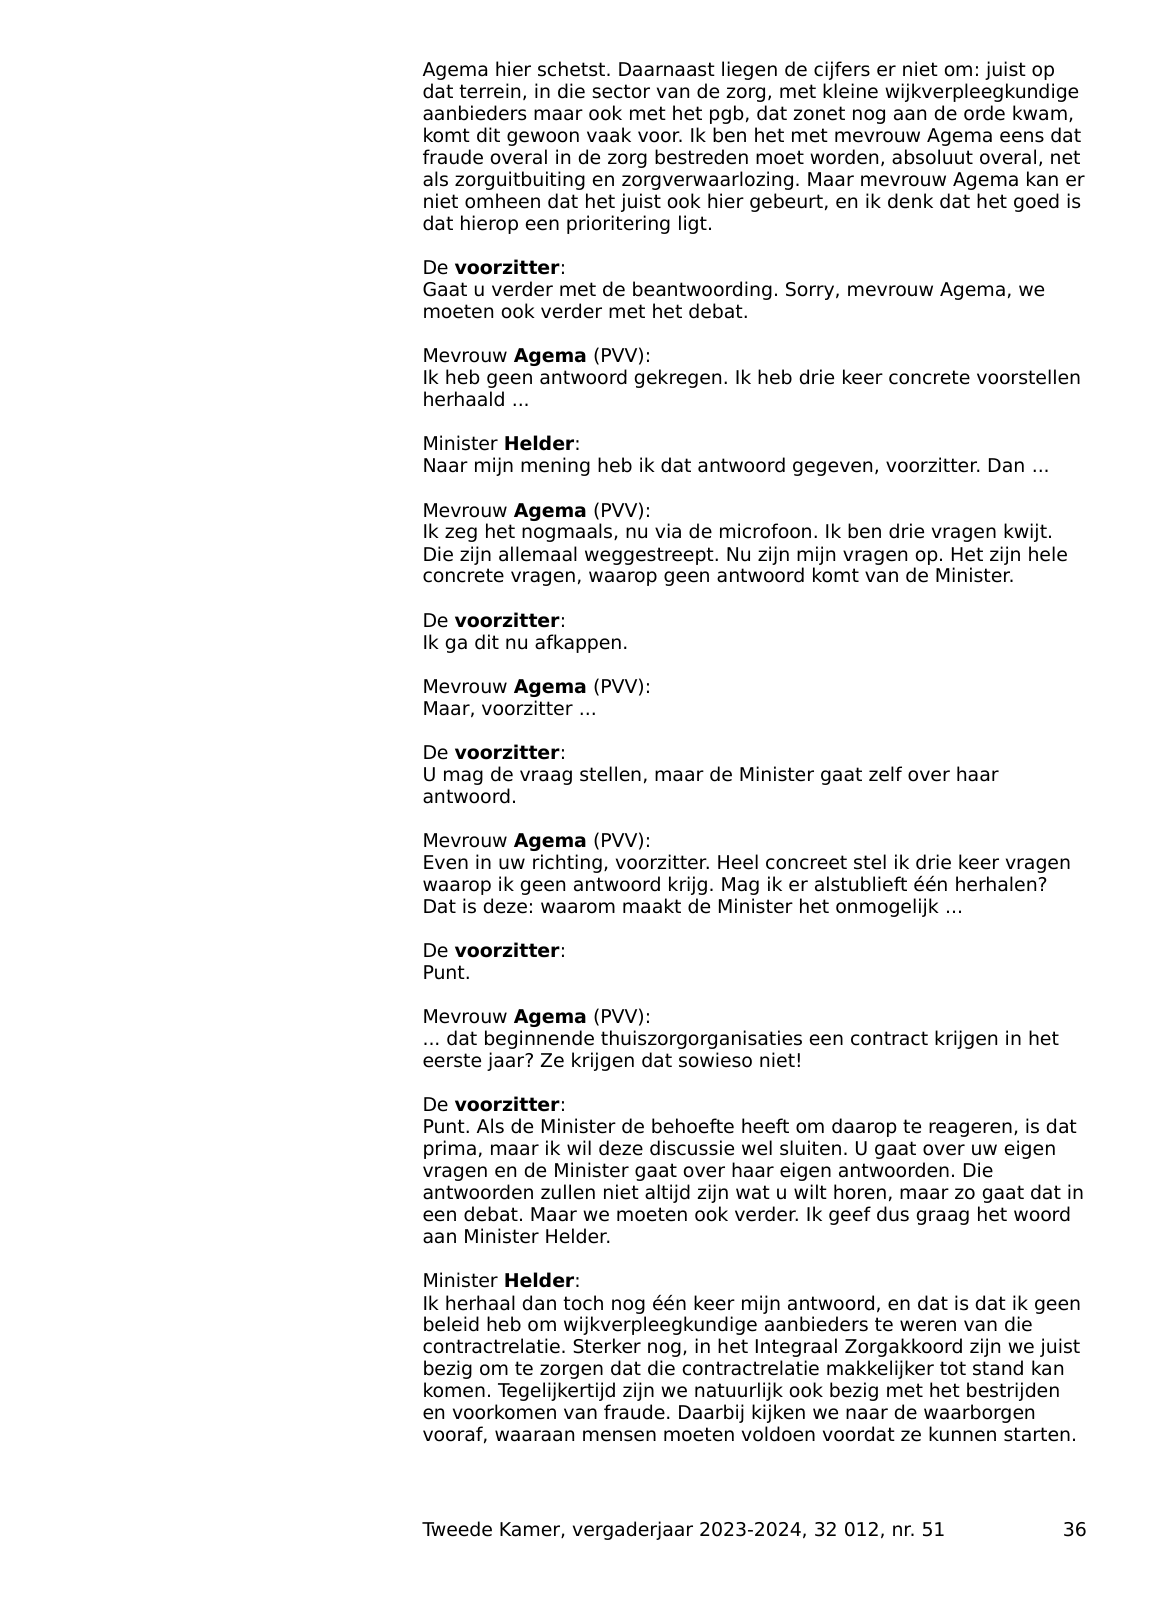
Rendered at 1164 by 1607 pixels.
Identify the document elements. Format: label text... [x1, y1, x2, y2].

text Minister Helder: [422, 433, 1087, 455]
text Gaat u verder met de beantwoording. Sorry, mevrouw Agema, we moeten ook verder met het debat. [422, 279, 1087, 323]
text Agema hier schetst. Daarnaast liegen de cijfers er niet om: juist op dat terrein, in die sector van de zorg, met kleine wijkverpleegkundige aanbieders maar ook met het pgb, dat zonet nog aan de orde kwam, komt dit gewoon vaak voor. Ik ben het met mevrouw Agema eens dat fraude overal in de zorg bestreden moet worden, absoluut overal, net als zorguitbuiting en zorgverwaarlozing. Maar mevrouw Agema kan er niet omheen dat het juist ook hier gebeurt, en ik denk dat het goed is dat hierop een prioritering ligt. [422, 59, 1087, 235]
text De voorzitter: [422, 940, 1087, 962]
text Even in uw richting, voorzitter. Heel concreet stel ik drie keer vragen waarop ik geen antwoord krijg. Mag ik er alstublieft één herhalen? Dat is deze: waarom maakt de Minister het onmogelijk ... [422, 852, 1087, 918]
text Ik zeg het nogmaals, nu via de microfoon. Ik ben drie vragen kwijt. Die zijn allemaal weggestreept. Nu zijn mijn vragen op. Het zijn hele concrete vragen, waarop geen antwoord komt van de Minister. [422, 521, 1087, 587]
text De voorzitter: [422, 742, 1087, 764]
text Mevrouw Agema (PVV): [422, 830, 1087, 852]
text U mag de vraag stellen, maar de Minister gaat zelf over haar antwoord. [422, 764, 1087, 808]
text De voorzitter: [422, 257, 1087, 279]
text Punt. Als de Minister de behoefte heeft om daarop te reageren, is dat prima, maar ik wil deze discussie wel sluiten. U gaat over uw eigen vragen en de Minister gaat over haar eigen antwoorden. Die antwoorden zullen niet altijd zijn wat u wilt horen, maar zo gaat dat in een debat. Maar we moeten ook verder. Ik geef dus graag het woord aan Minister Helder. [422, 1116, 1087, 1248]
text Mevrouw Agema (PVV): [422, 345, 1087, 367]
text Punt. [422, 962, 1087, 984]
text Mevrouw Agema (PVV): [422, 676, 1087, 698]
text De voorzitter: [422, 1094, 1087, 1116]
text Ik herhaal dan toch nog één keer mijn antwoord, en dat is dat ik geen beleid heb om wijkverpleegkundige aanbieders te weren van die contractrelatie. Sterker nog, in het Integraal Zorgakkoord zijn we juist bezig om te zorgen dat die contractrelatie makkelijker tot stand kan komen. Tegelijkertijd zijn we natuurlijk ook bezig met het bestrijden en voorkomen van fraude. Daarbij kijken we naar de waarborgen vooraf, waaraan mensen moeten voldoen voordat ze kunnen starten. [422, 1292, 1087, 1446]
text De voorzitter: [422, 609, 1087, 632]
text Naar mijn mening heb ik dat antwoord gegeven, voorzitter. Dan ... [422, 455, 1087, 477]
text Mevrouw Agema (PVV): [422, 1006, 1087, 1028]
text Ik heb geen antwoord gekregen. Ik heb drie keer concrete voorstellen herhaald ... [422, 367, 1087, 411]
text Minister Helder: [422, 1270, 1087, 1292]
text Ik ga dit nu afkappen. [422, 632, 1087, 653]
text ... dat beginnende thuiszorgorganisaties een contract krijgen in het eerste jaar? Ze krijgen dat sowieso niet! [422, 1028, 1087, 1072]
text Mevrouw Agema (PVV): [422, 499, 1087, 521]
text Maar, voorzitter ... [422, 698, 1087, 720]
